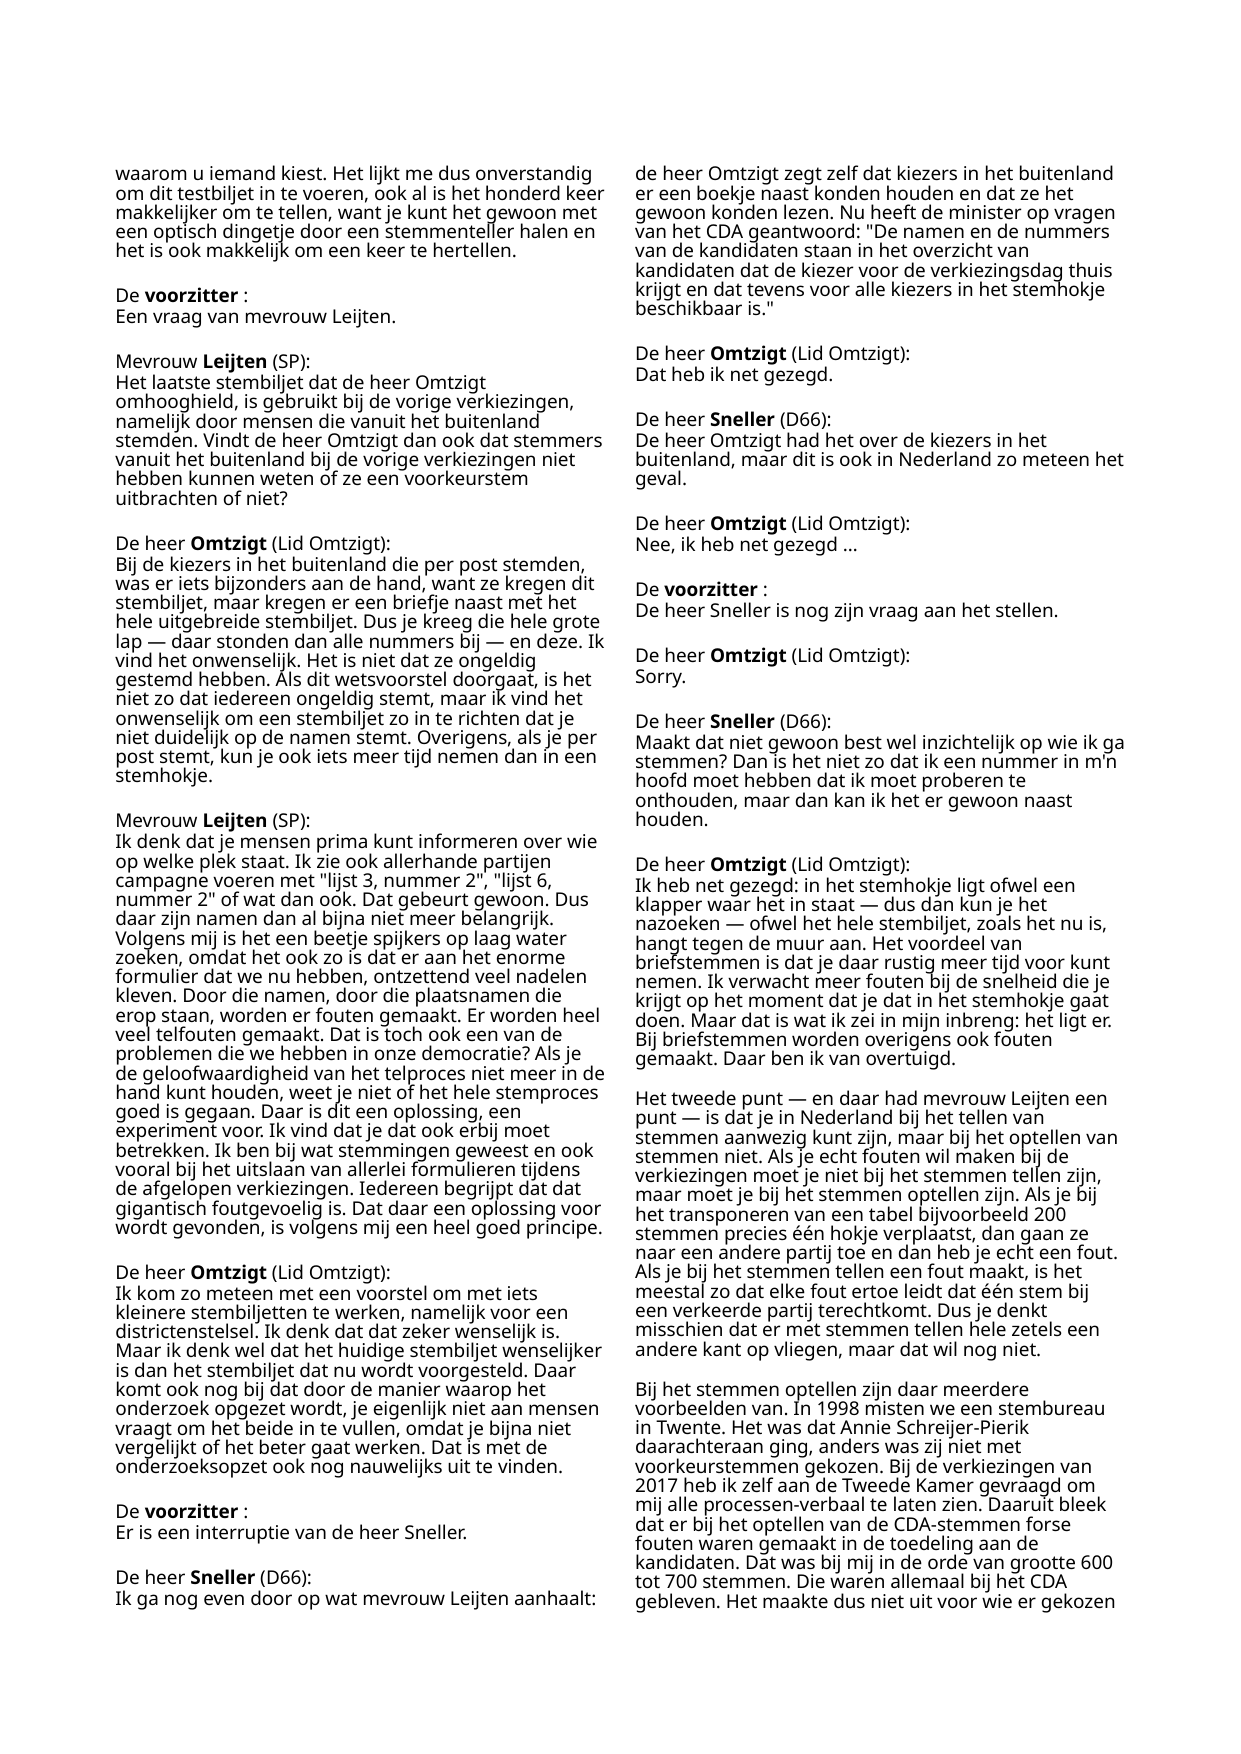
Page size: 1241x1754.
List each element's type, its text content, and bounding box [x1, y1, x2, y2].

text De voorzitter : [115, 1498, 605, 1524]
text Mevrouw Leijten (SP): [115, 808, 605, 833]
text Ik kom zo meteen met een voorstel om met iets kleinere stembiljetten te werken, namelijk voor een districtenstelsel. Ik denk dat dat zeker wenselijk is. Maar ik denk wel dat het huidige stembiljet wenselijker is dan het stembiljet dat nu wordt voorgesteld. Daar komt ook nog bij dat door de manier waarop het onderzoek opgezet wordt, je eigenlijk niet aan mensen vraagt om het beide in te vullen, omdat je bijna niet vergelijkt of het beter gaat werken. Dat is met de onderzoeksopzet ook nog nauwelijks uit te vinden. [115, 1284, 605, 1477]
text Ik ga nog even door op wat mevrouw Leijten aanhaalt: [115, 1590, 605, 1609]
text Bij het stemmen optellen zijn daar meerdere voorbeelden van. In 1998 misten we een stembureau in Twente. Het was dat Annie Schreijer-Pierik daarachteraan ging, anders was zij niet met voorkeurstemmen gekozen. Bij de verkiezingen van 2017 heb ik zelf aan de Tweede Kamer gevraagd om mij alle processen-verbaal te laten zien. Daaruit bleek dat er bij het optellen van de CDA-stemmen forse fouten waren gemaakt in de toedeling aan de kandidaten. Dat was bij mij in de orde van grootte 600 tot 700 stemmen. Die waren allemaal bij het CDA gebleven. Het maakte dus niet uit voor wie er gekozen [635, 1381, 1125, 1612]
text De heer Omtzigt (Lid Omtzigt): [115, 530, 605, 556]
text De heer Sneller is nog zijn vraag aan het stellen. [635, 602, 1125, 621]
text Het tweede punt — en daar had mevrouw Leijten een punt — is dat je in Nederland bij het tellen van stemmen aanwezig kunt zijn, maar bij het optellen van stemmen niet. Als je echt fouten wil maken bij de verkiezingen moet je niet bij het stemmen tellen zijn, maar moet je bij het stemmen optellen zijn. Als je bij het transponeren van een tabel bijvoorbeeld 200 stemmen precies één hokje verplaatst, dan gaan ze naar een andere partij toe en dan heb je echt een fout. Als je bij het stemmen tellen een fout maakt, is het meestal zo dat elke fout ertoe leidt dat één stem bij een verkeerde partij terechtkomt. Dus je denkt misschien dat er met stemmen tellen hele zetels een andere kant op vliegen, maar dat wil nog niet. [635, 1090, 1125, 1360]
text Nee, ik heb net gezegd … [635, 536, 1125, 556]
text Bij de kiezers in het buitenland die per post stemden, was er iets bijzonders aan de hand, want ze kregen dit stembiljet, maar kregen er een briefje naast met het hele uitgebreide stembiljet. Dus je kreeg die hele grote lap — daar stonden dan alle nummers bij — en deze. Ik vind het onwenselijk. Het is niet dat ze ongeldig gestemd hebben. Als dit wetsvoorstel doorgaat, is het niet zo dat iedereen ongeldig stemt, maar ik vind het onwenselijk om een stembiljet zo in te richten dat je niet duidelijk op de namen stemt. Overigens, als je per post stemt, kun je ook iets meer tijd nemen dan in een stemhokje. [115, 556, 605, 787]
text De heer Sneller (D66): [635, 708, 1125, 734]
text Er is een interruptie van de heer Sneller. [115, 1524, 605, 1543]
text De heer Sneller (D66): [115, 1564, 605, 1590]
text Ik heb net gezegd: in het stemhokje ligt ofwel een klapper waar het in staat — dus dan kun je het nazoeken — ofwel het hele stembiljet, zoals het nu is, hangt tegen de muur aan. Het voordeel van briefstemmen is dat je daar rustig meer tijd voor kunt nemen. Ik verwacht meer fouten bij de snelheid die je krijgt op het moment dat je dat in het stemhokje gaat doen. Maar dat is wat ik zei in mijn inbreng: het ligt er. Bij briefstemmen worden overigens ook fouten gemaakt. Daar ben ik van overtuigd. [635, 877, 1125, 1069]
text De heer Omtzigt (Lid Omtzigt): [635, 511, 1125, 536]
text Dat heb ik net gezegd. [635, 366, 1125, 385]
text De heer Omtzigt (Lid Omtzigt): [635, 851, 1125, 877]
text Maakt dat niet gewoon best wel inzichtelijk op wie ik ga stemmen? Dan is het niet zo dat ik een nummer in m'n hoofd moet hebben dat ik moet proberen te onthouden, maar dan kan ik het er gewoon naast houden. [635, 734, 1125, 830]
text De voorzitter : [115, 282, 605, 308]
text de heer Omtzigt zegt zelf dat kiezers in het buitenland er een boekje naast konden houden en dat ze het gewoon konden lezen. Nu heeft de minister op vragen van het CDA geantwoord: "De namen en de nummers van de kandidaten staan in het overzicht van kandidaten dat de kiezer voor de verkiezingsdag thuis krijgt en dat tevens voor alle kiezers in het stemhokje beschikbaar is." [635, 165, 1125, 319]
text De heer Sneller (D66): [635, 406, 1125, 432]
text Ik denk dat je mensen prima kunt informeren over wie op welke plek staat. Ik zie ook allerhande partijen campagne voeren met "lijst 3, nummer 2", "lijst 6, nummer 2" of wat dan ook. Dat gebeurt gewoon. Dus daar zijn namen dan al bijna niet meer belangrijk. Volgens mij is het een beetje spijkers op laag water zoeken, omdat het ook zo is dat er aan het enorme formulier dat we nu hebben, ontzettend veel nadelen kleven. Door die namen, door die plaatsnamen die erop staan, worden er fouten gemaakt. Er worden heel veel telfouten gemaakt. Dat is toch ook een van de problemen die we hebben in onze democratie? Als je de geloofwaardigheid van het telproces niet meer in de hand kunt houden, weet je niet of het hele stemproces goed is gegaan. Daar is dit een oplossing, een experiment voor. Ik vind dat je dat ook erbij moet betrekken. Ik ben bij wat stemmingen geweest en ook vooral bij het uitslaan van allerlei formulieren tijdens de afgelopen verkiezingen. Iedereen begrijpt dat dat gigantisch foutgevoelig is. Dat daar een oplossing voor wordt gevonden, is volgens mij een heel goed principe. [115, 833, 605, 1238]
text Het laatste stembiljet dat de heer Omtzigt omhooghield, is gebruikt bij de vorige verkiezingen, namelijk door mensen die vanuit het buitenland stemden. Vindt de heer Omtzigt dan ook dat stemmers vanuit het buitenland bij de vorige verkiezingen niet hebben kunnen weten of ze een voorkeurstem uitbrachten of niet? [115, 374, 605, 509]
text Mevrouw Leijten (SP): [115, 348, 605, 374]
text De heer Omtzigt (Lid Omtzigt): [115, 1259, 605, 1284]
text De heer Omtzigt (Lid Omtzigt): [635, 642, 1125, 668]
text De voorzitter : [635, 576, 1125, 602]
text waarom u iemand kiest. Het lijkt me dus onverstandig om dit testbiljet in te voeren, ook al is het honderd keer makkelijker om te tellen, want je kunt het gewoon met een optisch dingetje door een stemmenteller halen en het is ook makkelijk om een keer te hertellen. [115, 165, 605, 262]
text Een vraag van mevrouw Leijten. [115, 308, 605, 327]
text De heer Omtzigt had het over de kiezers in het buitenland, maar dit is ook in Nederland zo meteen het geval. [635, 432, 1125, 490]
text Sorry. [635, 668, 1125, 687]
text De heer Omtzigt (Lid Omtzigt): [635, 340, 1125, 366]
